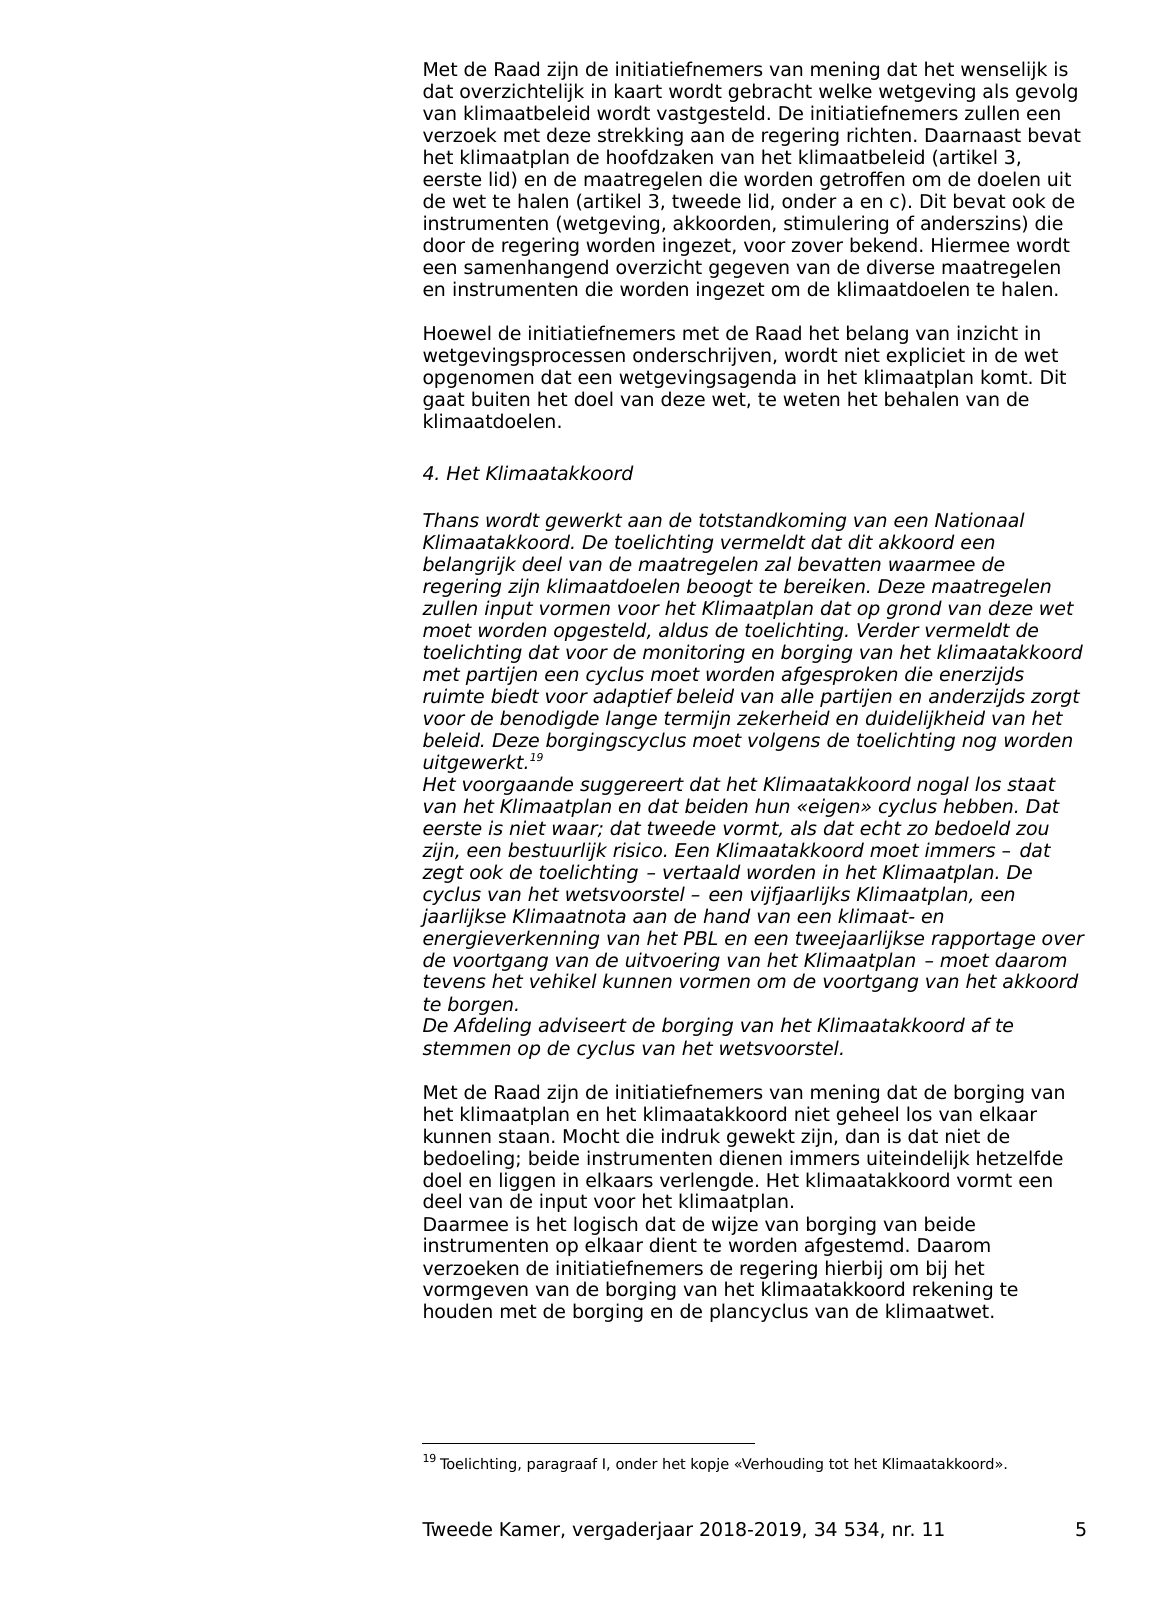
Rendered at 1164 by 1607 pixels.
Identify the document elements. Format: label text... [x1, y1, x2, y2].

text Het voorgaande suggereert dat het Klimaatakkoord nogal los staat van het Klimaatplan en dat beiden hun «eigen» cyclus hebben. Dat eerste is niet waar; dat tweede vormt, als dat echt zo bedoeld zou zijn, een bestuurlijk risico. Een Klimaatakkoord moet immers – dat zegt ook de toelichting – vertaald worden in het Klimaatplan. De cyclus van het wetsvoorstel – een vijfjaarlijks Klimaatplan, een jaarlijkse Klimaatnota aan de hand van een klimaat- en energieverkenning van het PBL en een tweejaarlijkse rapportage over de voortgang van de uitvoering van het Klimaatplan – moet daarom tevens het vehikel kunnen vormen om de voortgang van het akkoord te borgen. [422, 774, 1087, 1015]
text De Afdeling adviseert de borging van het Klimaatakkoord af te stemmen op de cyclus van het wetsvoorstel. [422, 1015, 1087, 1059]
text Daarmee is het logisch dat de wijze van borging van beide instrumenten op elkaar dient te worden afgestemd. Daarom verzoeken de initiatiefnemers de regering hierbij om bij het vormgeven van de borging van het klimaatakkoord rekening te houden met de borging en de plancyclus van de klimaatwet. [422, 1213, 1087, 1323]
text Thans wordt gewerkt aan de totstandkoming van een Nationaal Klimaatakkoord. De toelichting vermeldt dat dit akkoord een belangrijk deel van de maatregelen zal bevatten waarmee de regering zijn klimaatdoelen beoogt te bereiken. Deze maatregelen zullen input vormen voor het Klimaatplan dat op grond van deze wet moet worden opgesteld, aldus de toelichting. Verder vermeldt de toelichting dat voor de monitoring en borging van het klimaatakkoord met partijen een cyclus moet worden afgesproken die enerzijds ruimte biedt voor adaptief beleid van alle partijen en anderzijds zorgt voor de benodigde lange termijn zekerheid en duidelijkheid van het beleid. Deze borgingscyclus moet volgens de toelichting nog worden uitgewerkt. [422, 510, 1087, 774]
subtitle 4. Het Klimaatakkoord [422, 463, 1087, 485]
text Hoewel de initiatiefnemers met de Raad het belang van inzicht in wetgevingsprocessen onderschrijven, wordt niet expliciet in de wet opgenomen dat een wetgevingsagenda in het klimaatplan komt. Dit gaat buiten het doel van deze wet, te weten het behalen van de klimaatdoelen. [422, 323, 1087, 433]
text Met de Raad zijn de initiatiefnemers van mening dat het wenselijk is dat overzichtelijk in kaart wordt gebracht welke wetgeving als gevolg van klimaatbeleid wordt vastgesteld. De initiatiefnemers zullen een verzoek met deze strekking aan de regering richten. Daarnaast bevat het klimaatplan de hoofdzaken van het klimaatbeleid (artikel 3, eerste lid) en de maatregelen die worden getroffen om de doelen uit de wet te halen (artikel 3, tweede lid, onder a en c). Dit bevat ook de instrumenten (wetgeving, akkoorden, stimulering of anderszins) die door de regering worden ingezet, voor zover bekend. Hiermee wordt een samenhangend overzicht gegeven van de diverse maatregelen en instrumenten die worden ingezet om de klimaatdoelen te halen. [422, 59, 1087, 301]
text Toelichting, paragraaf I, onder het kopje «Verhouding tot het Klimaatakkoord». [422, 1452, 1087, 1474]
text Met de Raad zijn de initiatiefnemers van mening dat de borging van het klimaatplan en het klimaatakkoord niet geheel los van elkaar kunnen staan. Mocht die indruk gewekt zijn, dan is dat niet de bedoeling; beide instrumenten dienen immers uiteindelijk hetzelfde doel en liggen in elkaars verlengde. Het klimaatakkoord vormt een deel van de input voor het klimaatplan. [422, 1082, 1087, 1213]
